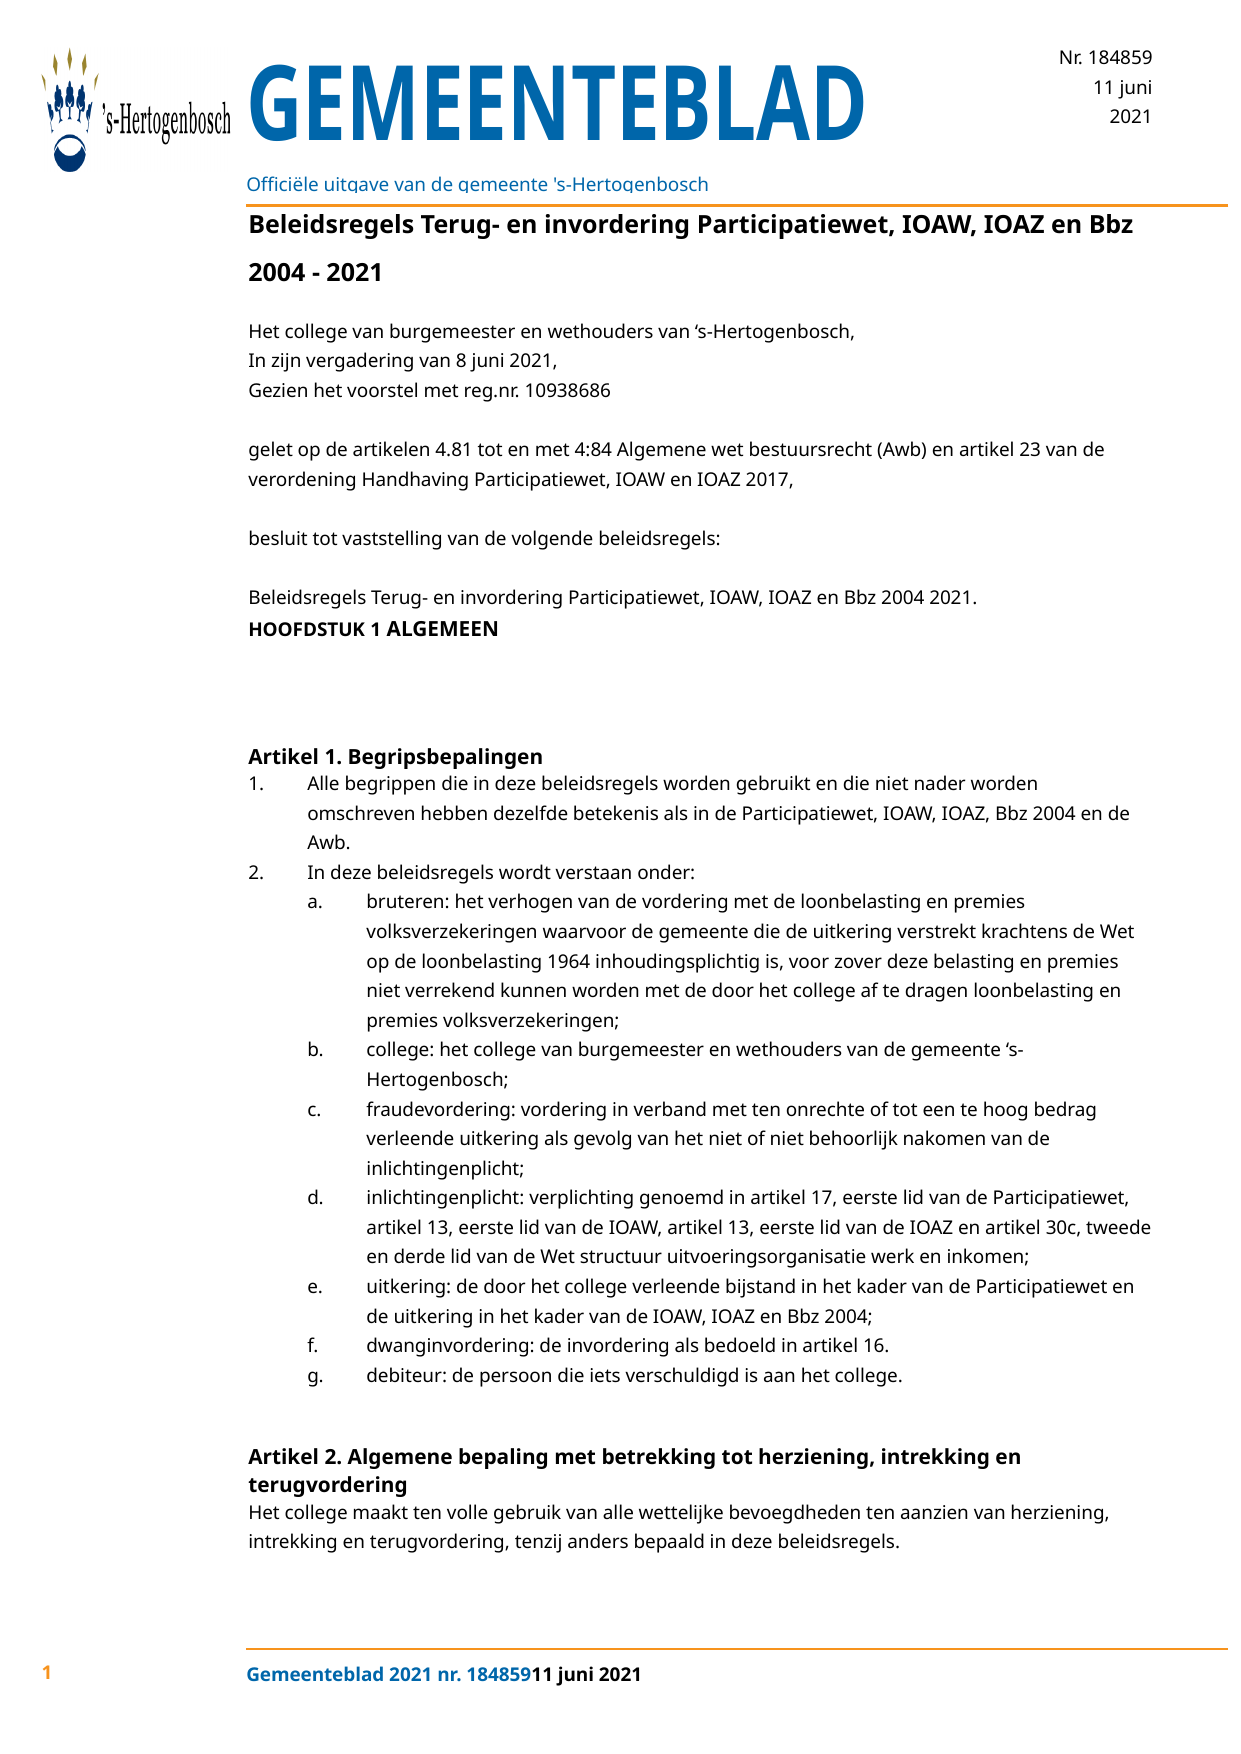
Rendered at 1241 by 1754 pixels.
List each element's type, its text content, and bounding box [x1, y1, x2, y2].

list inlichtingenplicht: verplichting genoemd in artikel 17, eerste lid van de Participatiewet, artikel 13, eerste lid van de IOAW, artikel 13, eerste lid van de IOAZ en artikel 30c, tweede en derde lid van de Wet structuur uitvoeringsorganisatie werk en inkomen; [307, 1184, 1152, 1269]
list In deze beleidsregels wordt verstaan onder: [248, 859, 1152, 885]
text Artikel 2. Algemene bepaling met betrekking tot herziening, intrekking en terugvordering [248, 1442, 1152, 1499]
text HOOFDSTUK 1 ALGEMEEN [248, 614, 1152, 642]
list dwanginvordering: de invordering als bedoeld in artikel 16. [307, 1332, 1152, 1358]
text Beleidsregels Terug- en invordering Participatiewet, IOAW, IOAZ en Bbz 2004 - 2021 [248, 207, 1152, 288]
text besluit tot vaststelling van de volgende beleidsregels: [248, 525, 1152, 551]
list bruteren: het verhogen van de vordering met de loonbelasting en premies volksverzekeringen waarvoor de gemeente die de uitkering verstrekt krachtens de Wet op de loonbelasting 1964 inhoudingsplichtig is, voor zover deze belasting en premies niet verrekend kunnen worden met de door het college af te dragen loonbelasting en premies volksverzekeringen; [307, 889, 1152, 1033]
list fraudevordering: vordering in verband met ten onrechte of tot een te hoog bedrag verleende uitkering als gevolg van het niet of niet behoorlijk nakomen van de inlichtingenplicht; [307, 1096, 1152, 1181]
text gelet op de artikelen 4.81 tot en met 4:84 Algemene wet bestuursrecht (Awb) en artikel 23 van de verordening Handhaving Participatiewet, IOAW en IOAZ 2017, [248, 436, 1152, 492]
text Artikel 1. Begripsbepalingen [248, 742, 1152, 770]
list uitkering: de door het college verleende bijstand in het kader van de Participatiewet en de uitkering in het kader van de IOAW, IOAZ en Bbz 2004; [307, 1273, 1152, 1328]
list college: het college van burgemeester en wethouders van de gemeente ‘s-Hertogenbosch; [307, 1037, 1152, 1092]
list debiteur: de persoon die iets verschuldigd is aan het college. [307, 1362, 1152, 1388]
text In zijn vergadering van 8 juni 2021, [248, 347, 1152, 373]
text Het college maakt ten volle gebruik van alle wettelijke bevoegdheden ten aanzien van herziening, intrekking en terugvordering, tenzij anders bepaald in deze beleidsregels. [248, 1499, 1152, 1554]
picture [41, 47, 231, 172]
text Gezien het voorstel met reg.nr. 10938686 [248, 377, 1152, 403]
list Alle begrippen die in deze beleidsregels worden gebruikt en die niet nader worden omschreven hebben dezelfde betekenis als in de Participatiewet, IOAW, IOAZ, Bbz 2004 en de Awb. [248, 770, 1152, 855]
text Beleidsregels Terug- en invordering Participatiewet, IOAW, IOAZ en Bbz 2004 2021. [248, 584, 1152, 610]
text Het college van burgemeester en wethouders van ‘s-Hertogenbosch, [248, 318, 1152, 344]
